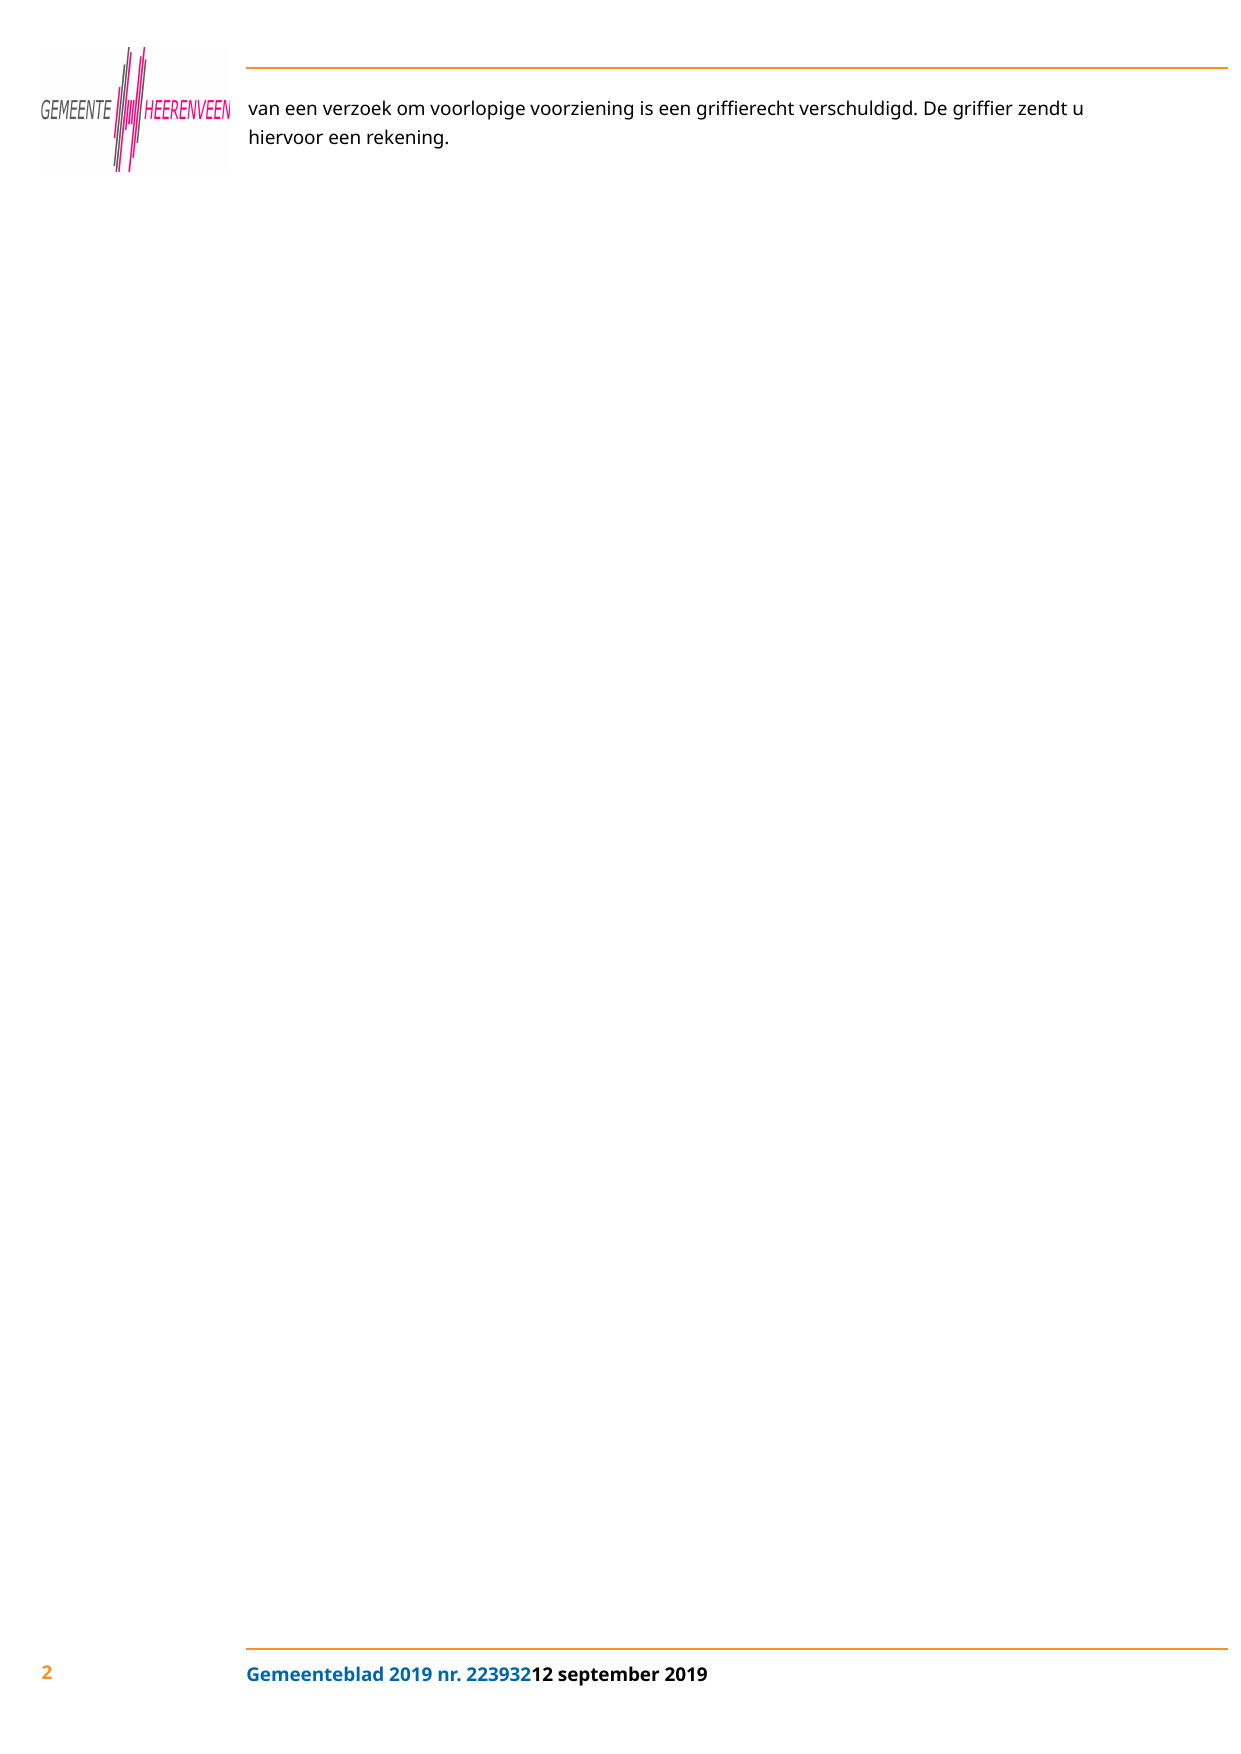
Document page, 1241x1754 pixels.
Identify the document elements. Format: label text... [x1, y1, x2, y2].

picture [41, 47, 231, 172]
text van een verzoek om voorlopige voorziening is een griffierecht verschuldigd. De griffier zendt u hiervoor een rekening. [248, 95, 1152, 150]
